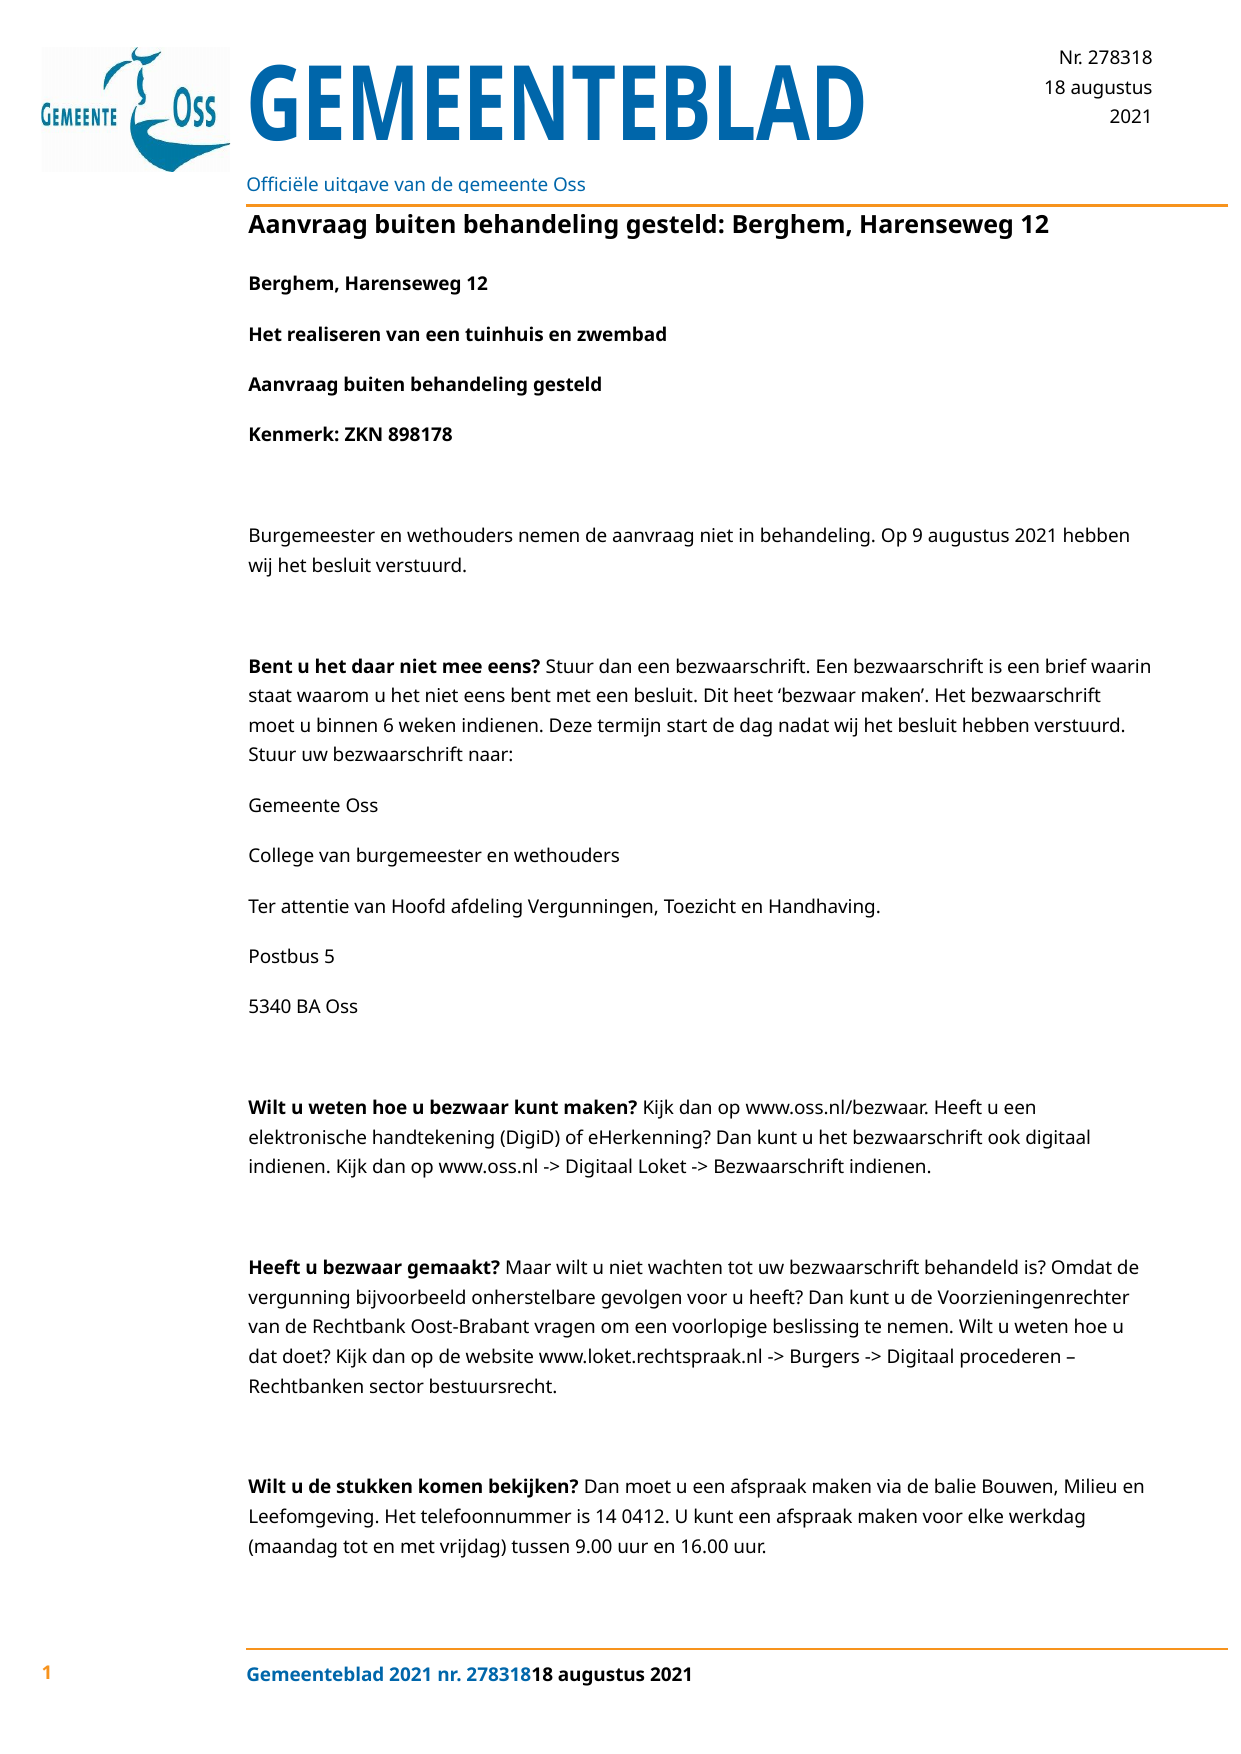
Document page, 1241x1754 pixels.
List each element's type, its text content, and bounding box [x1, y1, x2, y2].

text Wilt u de stukken komen bekijken? Dan moet u een afspraak maken via de balie Bouwen, Milieu en Leefomgeving. Het telefoonnummer is 14 0412. U kunt een afspraak maken voor elke werkdag (maandag tot en met vrijdag) tussen 9.00 uur en 16.00 uur. [248, 1474, 1152, 1558]
text Postbus 5 [248, 943, 1152, 969]
text Het realiseren van een tuinhuis en zwembad [248, 321, 1152, 346]
text Wilt u weten hoe u bezwaar kunt maken? Kijk dan op www.oss.nl/bezwaar. Heeft u een elektronische handtekening (DigiD) of eHerkenning? Dan kunt u het bezwaarschrift ook digitaal indienen. Kijk dan op www.oss.nl -> Digitaal Loket -> Bezwaarschrift indienen. [248, 1094, 1152, 1179]
text Bent u het daar niet mee eens? Stuur dan een bezwaarschrift. Een bezwaarschrift is een brief waarin staat waarom u het niet eens bent met een besluit. Dit heet ‘bezwaar maken’. Het bezwaarschrift moet u binnen 6 weken indienen. Deze termijn start de dag nadat wij het besluit hebben verstuurd. Stuur uw bezwaarschrift naar: [248, 653, 1152, 767]
text Aanvraag buiten behandeling gesteld: Berghem, Harenseweg 12 [248, 207, 1152, 241]
text College van burgemeester en wethouders [248, 842, 1152, 868]
text Kenmerk: ZKN 898178 [248, 422, 1152, 447]
text Gemeente Oss [248, 792, 1152, 818]
text Burgemeester en wethouders nemen de aanvraag niet in behandeling. Op 9 augustus 2021 hebben wij het besluit verstuurd. [248, 522, 1152, 578]
text Ter attentie van Hoofd afdeling Vergunningen, Toezicht en Handhaving. [248, 893, 1152, 918]
picture [41, 47, 231, 172]
text Heeft u bezwaar gemaakt? Maar wilt u niet wachten tot uw bezwaarschrift behandeld is? Omdat de vergunning bijvoorbeeld onherstelbare gevolgen voor u heeft? Dan kunt u de Voorzieningenrechter van de Rechtbank Oost-Brabant vragen om een voorlopige beslissing te nemen. Wilt u weten hoe u dat doet? Kijk dan op de website www.loket.rechtspraak.nl -> Burgers -> Digitaal procederen – Rechtbanken sector bestuursrecht. [248, 1254, 1152, 1398]
text Aanvraag buiten behandeling gesteld [248, 371, 1152, 397]
text Berghem, Harenseweg 12 [248, 270, 1152, 296]
text 5340 BA Oss [248, 994, 1152, 1019]
